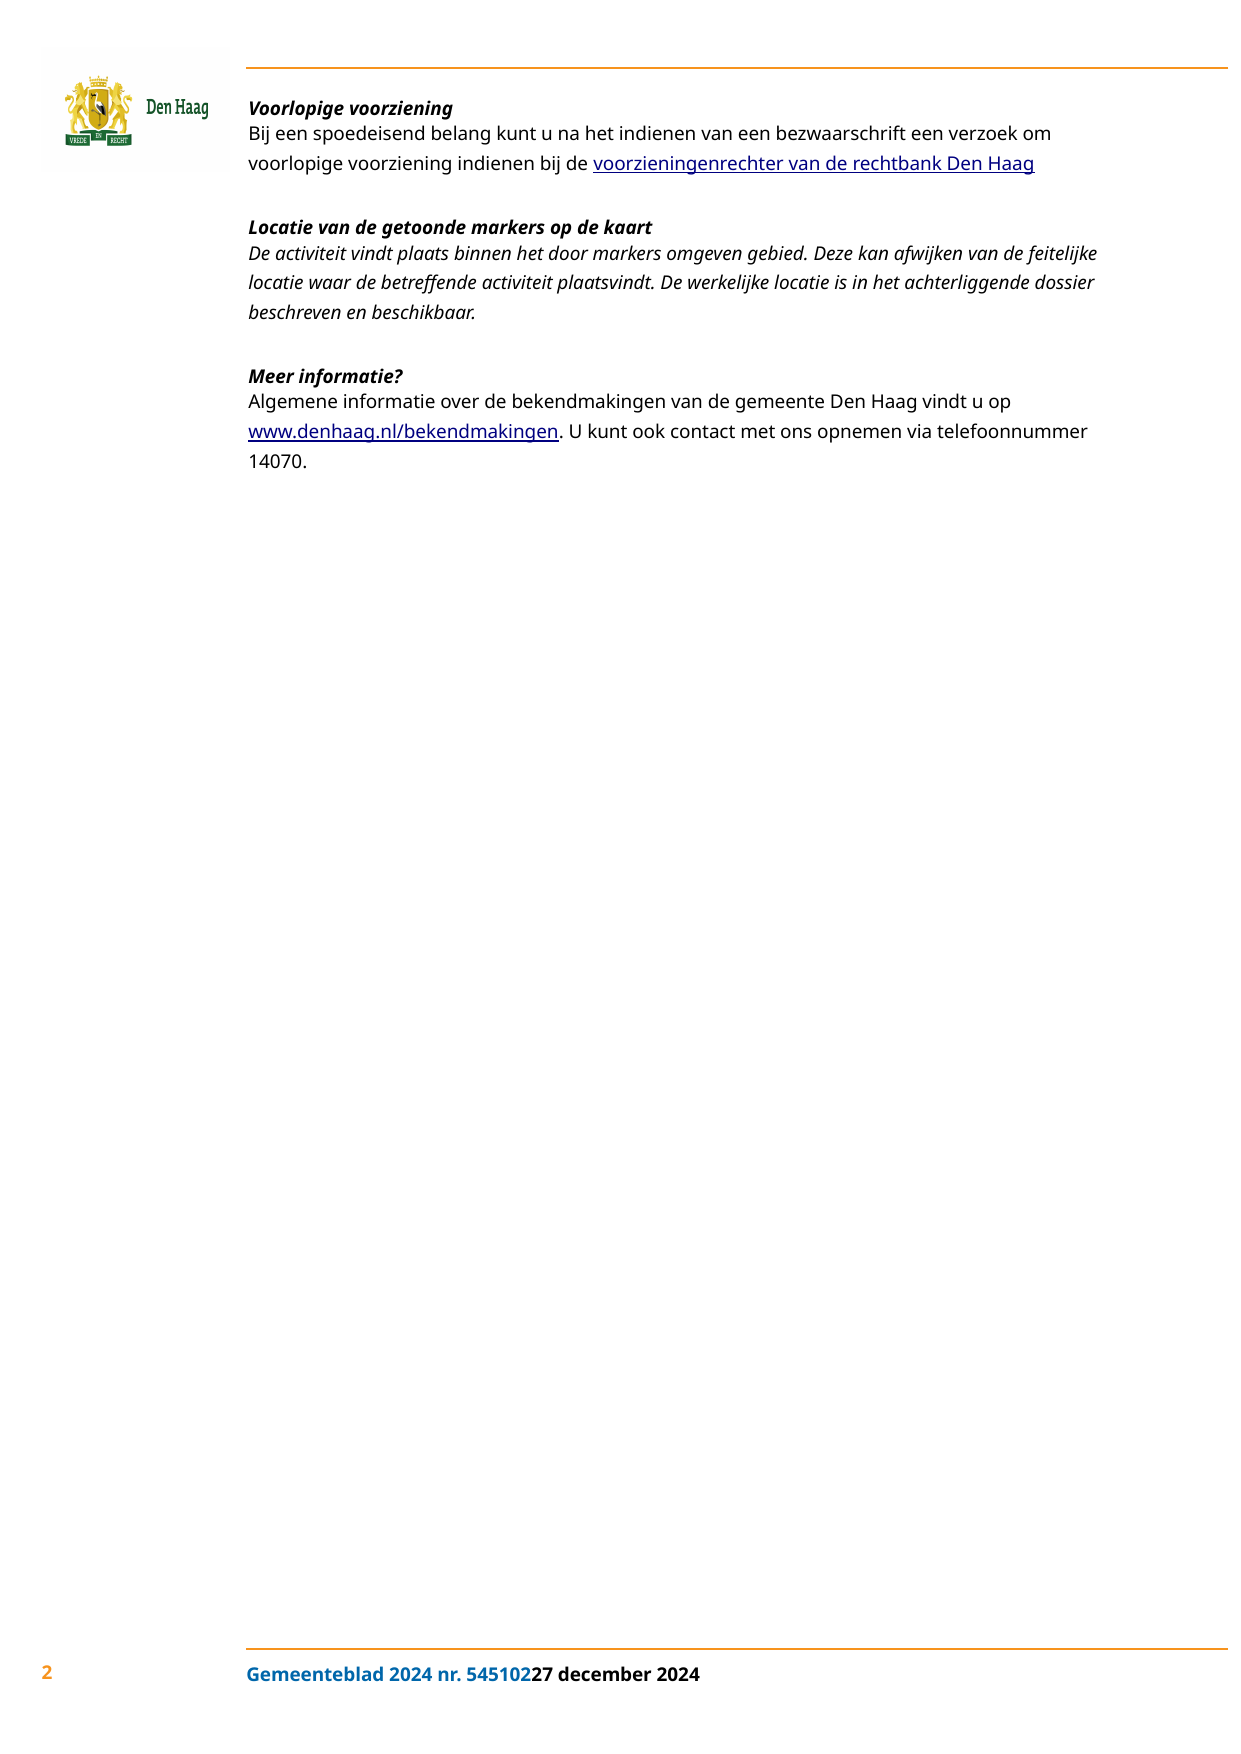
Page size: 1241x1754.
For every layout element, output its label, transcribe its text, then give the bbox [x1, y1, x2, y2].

text Meer informatie? [248, 363, 1152, 389]
text Bij een spoedeisend belang kunt u na het indienen van een bezwaarschrift een verzoek om voorlopige voorziening indienen bij de voorzieningenrechter van de rechtbank Den Haag [248, 121, 1152, 176]
text De activiteit vindt plaats binnen het door markers omgeven gebied. Deze kan afwijken van de feitelijke locatie waar de betreffende activiteit plaatsvindt. De werkelijke locatie is in het achterliggende dossier beschreven en beschikbaar. [248, 240, 1152, 325]
text Voorlopige voorziening [248, 95, 1152, 121]
text Locatie van de getoonde markers op de kaart [248, 214, 1152, 240]
picture [41, 47, 231, 172]
text Algemene informatie over de bekendmakingen van de gemeente Den Haag vindt u op www.denhaag.nl/bekendmakingen. U kunt ook contact met ons opnemen via telefoonnummer 14070. [248, 389, 1152, 473]
